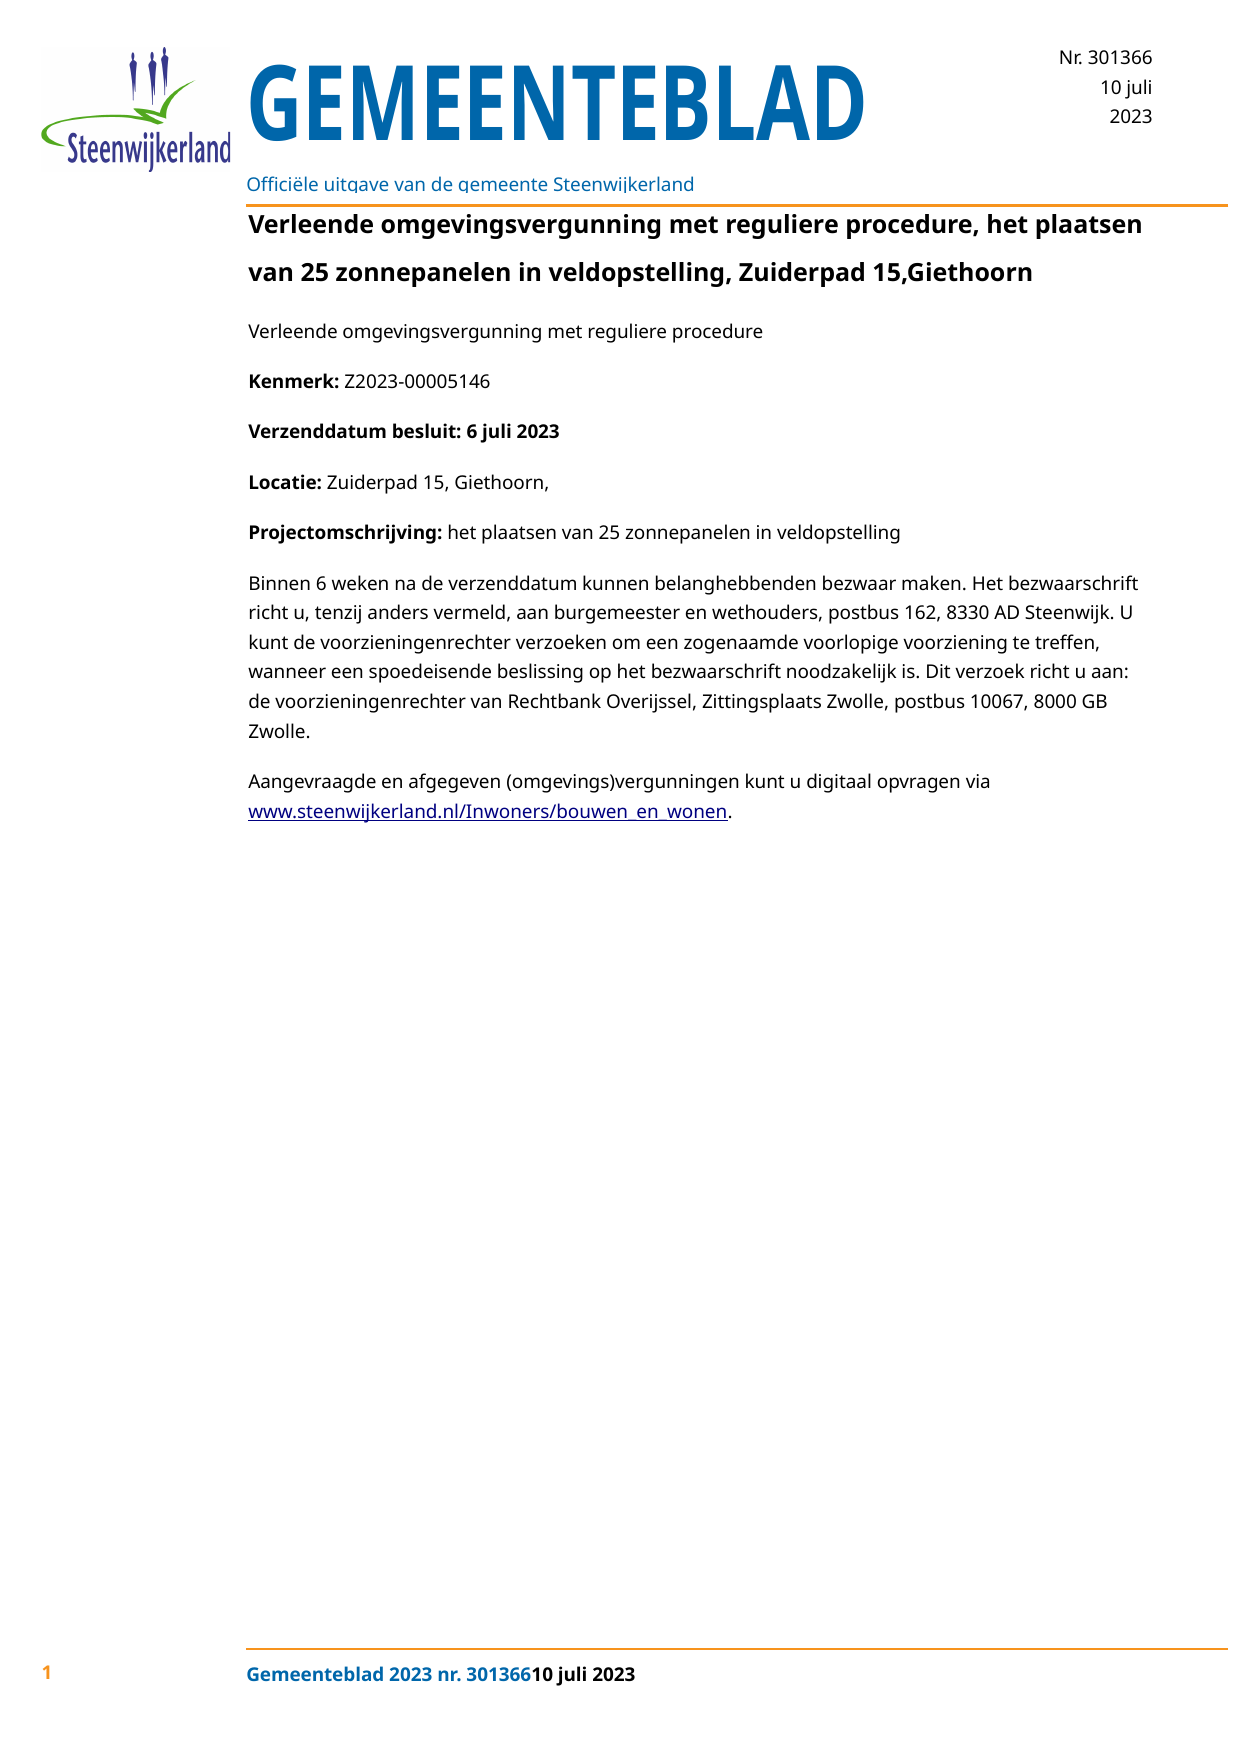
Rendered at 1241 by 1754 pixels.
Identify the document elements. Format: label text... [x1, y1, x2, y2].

text Kenmerk: Z2023-00005146 [248, 368, 1152, 394]
picture [41, 47, 231, 172]
text Locatie: Zuiderpad 15, Giethoorn, [248, 469, 1152, 495]
text Verleende omgevingsvergunning met reguliere procedure [248, 318, 1152, 344]
text Aangevraagde en afgegeven (omgevings)vergunningen kunt u digitaal opvragen via www.steenwijkerland.nl/Inwoners/bouwen_en_wonen. [248, 768, 1152, 824]
text Verzenddatum besluit: 6 juli 2023 [248, 419, 1152, 444]
text Binnen 6 weken na de verzenddatum kunnen belanghebbenden bezwaar maken. Het bezwaarschrift richt u, tenzij anders vermeld, aan burgemeester en wethouders, postbus 162, 8330 AD Steenwijk. U kunt de voorzieningenrechter verzoeken om een zogenaamde voorlopige voorziening te treffen, wanneer een spoedeisende beslissing op het bezwaarschrift noodzakelijk is. Dit verzoek richt u aan: de voorzieningenrechter van Rechtbank Overijssel, Zittingsplaats Zwolle, postbus 10067, 8000 GB Zwolle. [248, 570, 1152, 744]
text Projectomschrijving: het plaatsen van 25 zonnepanelen in veldopstelling [248, 519, 1152, 545]
text Verleende omgevingsvergunning met reguliere procedure, het plaatsen van 25 zonnepanelen in veldopstelling, Zuiderpad 15,Giethoorn [248, 207, 1152, 288]
